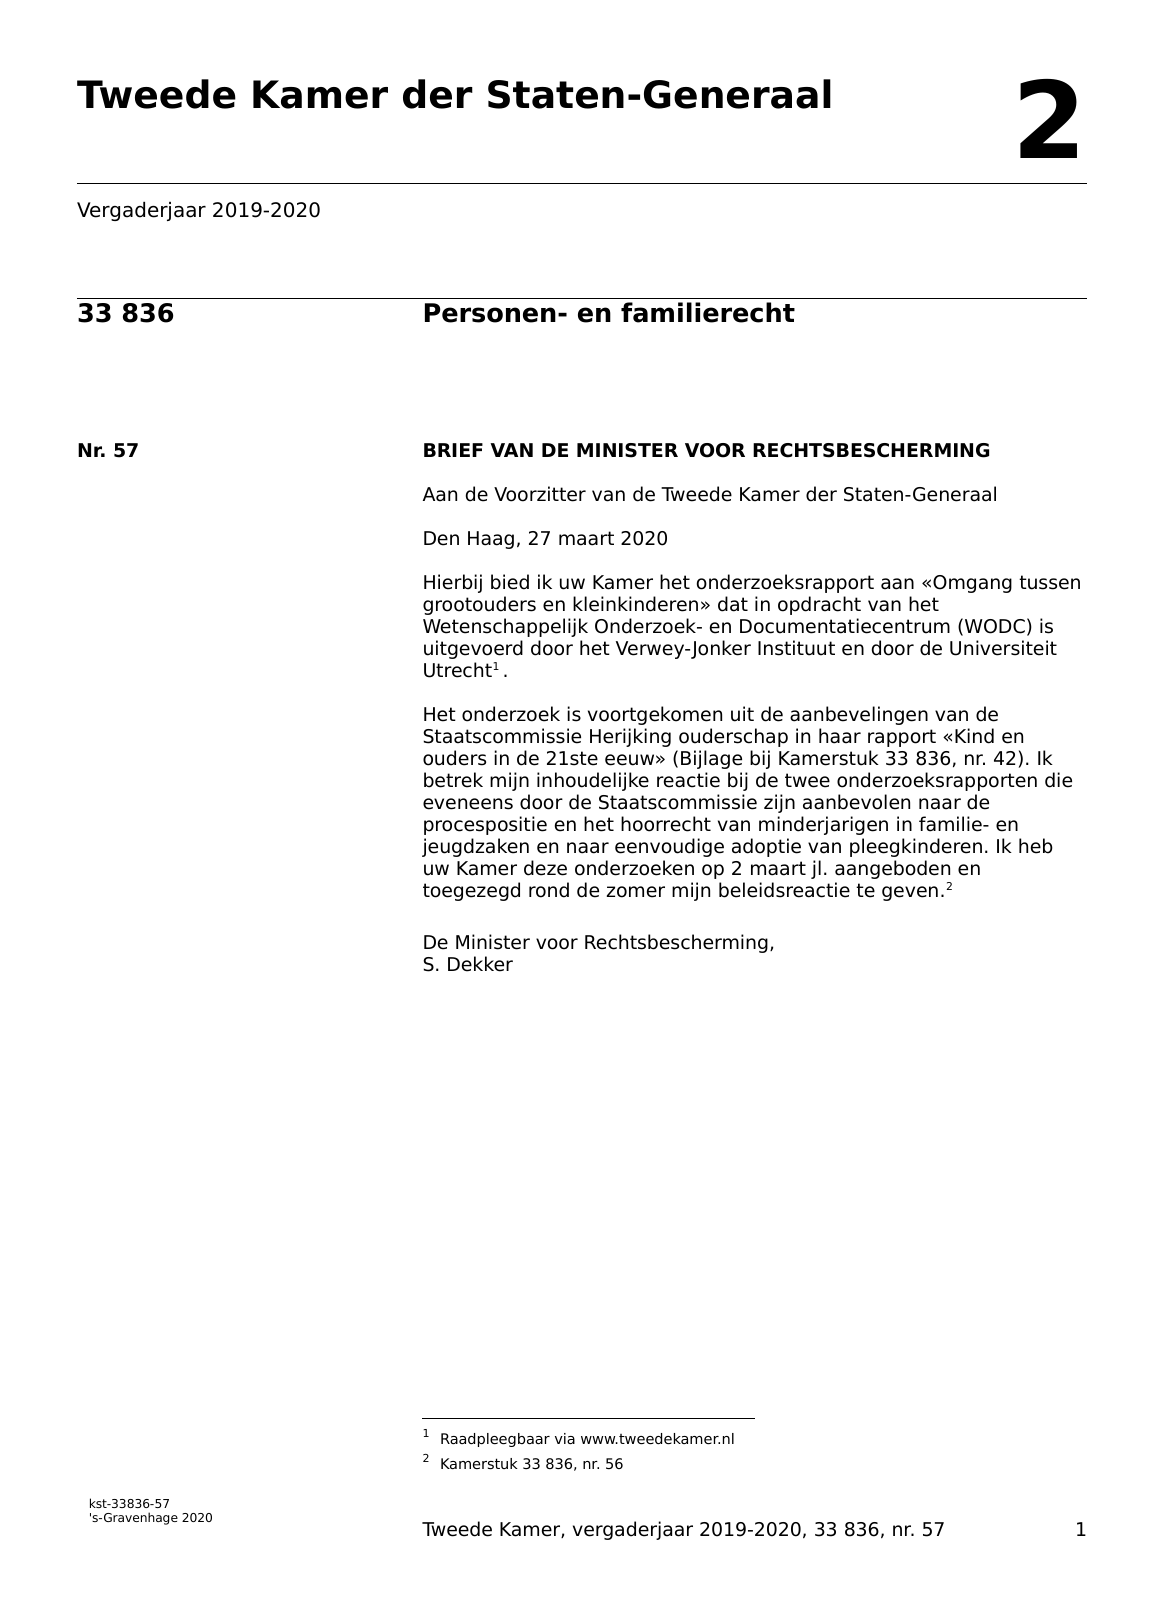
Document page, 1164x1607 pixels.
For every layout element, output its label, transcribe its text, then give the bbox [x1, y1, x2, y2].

text Het onderzoek is voortgekomen uit de aanbevelingen van de Staatscommissie Herijking ouderschap in haar rapport «Kind en ouders in de 21ste eeuw» (Bijlage bij Kamerstuk 33 836, nr. 42). Ik betrek mijn inhoudelijke reactie bij de twee onderzoeksrapporten die eveneens door de Staatscommissie zijn aanbevolen naar de procespositie en het hoorrecht van minderjarigen in familie- en jeugdzaken en naar eenvoudige adoptie van pleegkinderen. Ik heb uw Kamer deze onderzoeken op 2 maart jl. aangeboden en toegezegd rond de zomer mijn beleidsreactie te geven. [422, 704, 1087, 902]
table_header 2 [886, 59, 1087, 183]
text Raadpleegbaar via www.tweedekamer.nl [422, 1427, 1087, 1449]
text Den Haag, 27 maart 2020 [422, 528, 1087, 550]
table_cell Vergaderjaar 2019-2020 [77, 184, 1087, 298]
subtitle Nr. 57 BRIEF VAN DE MINISTER VOOR RECHTSBESCHERMING [77, 440, 1087, 462]
text 's-Gravenhage 2020 [88, 1511, 323, 1525]
text De Minister voor Rechtsbescherming, S. Dekker [422, 932, 1087, 976]
text Hierbij bied ik uw Kamer het onderzoeksrapport aan «Omgang tussen grootouders en kleinkinderen» dat in opdracht van het Wetenschappelijk Onderzoek- en Documentatiecentrum (WODC) is uitgevoerd door het Verwey-Jonker Instituut en door de Universiteit Utrecht. [422, 572, 1087, 682]
text Kamerstuk 33 836, nr. 56 [422, 1452, 1087, 1474]
text Aan de Voorzitter van de Tweede Kamer der Staten-Generaal [422, 484, 1087, 506]
text kst-33836-57 [88, 1497, 323, 1511]
subtitle 33 836 Personen- en familierecht [77, 299, 1087, 329]
table_header Tweede Kamer der Staten-Generaal [77, 59, 886, 183]
